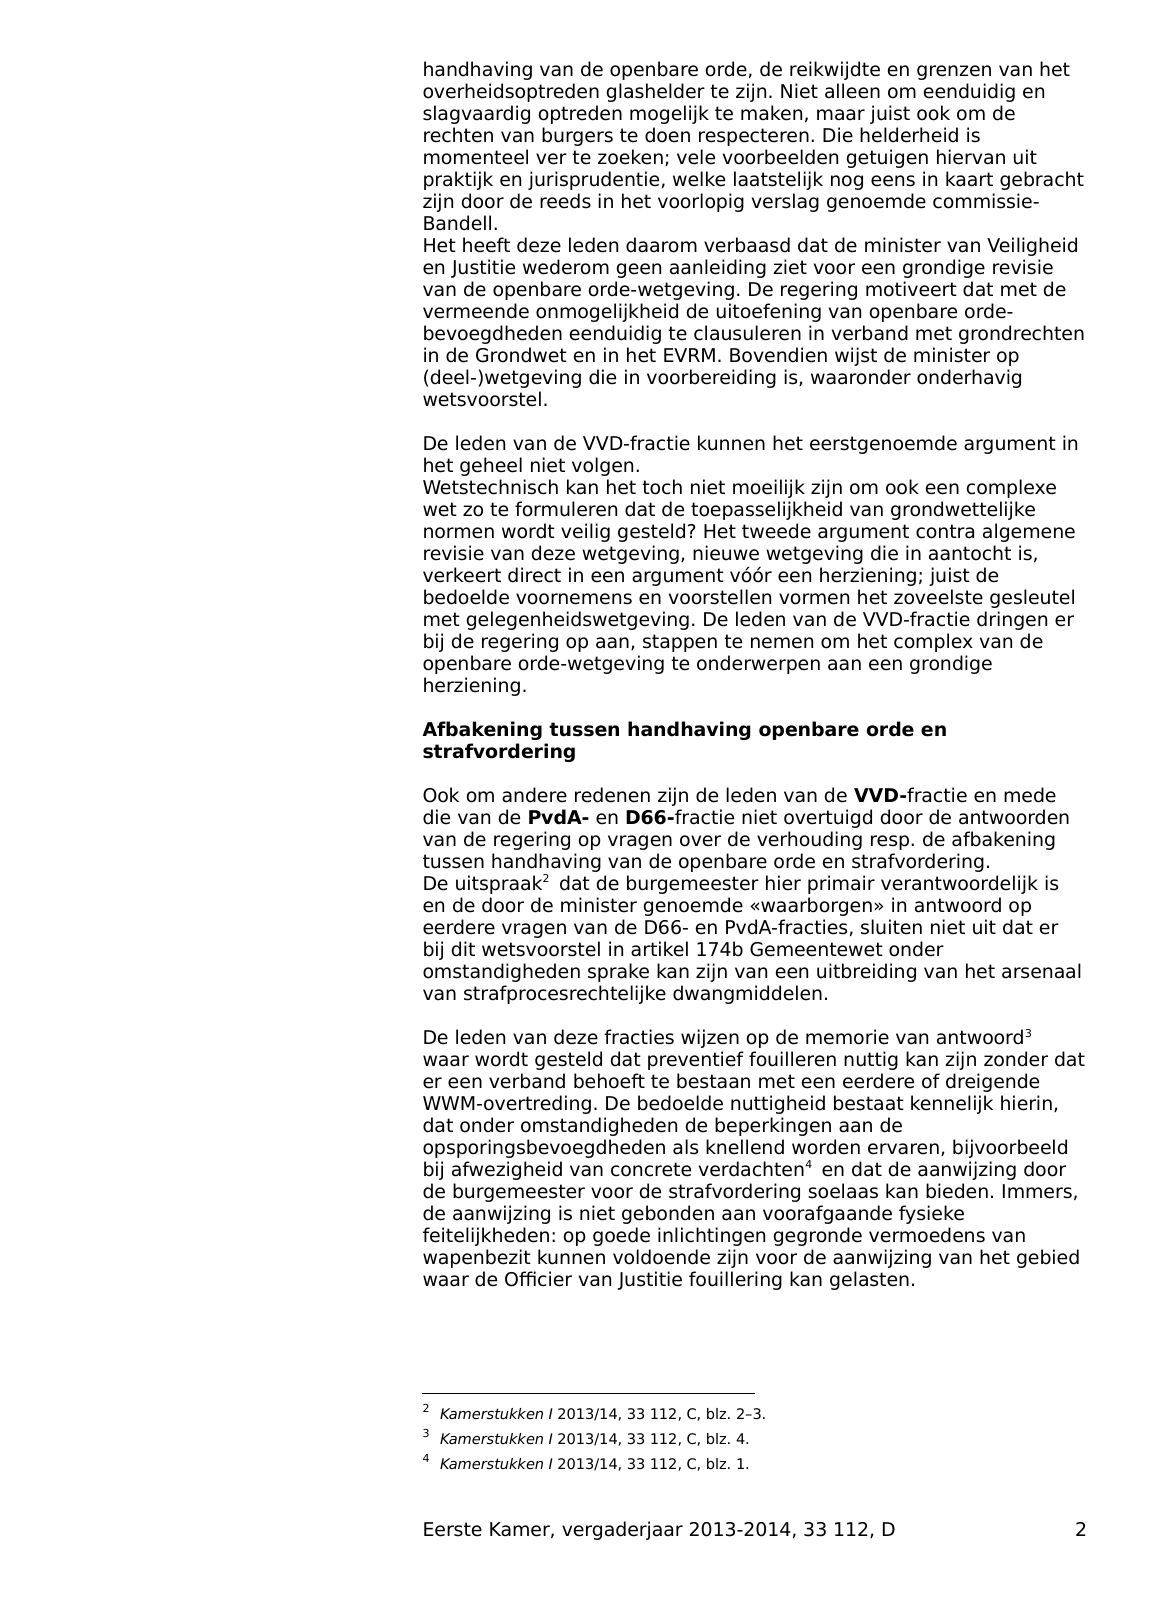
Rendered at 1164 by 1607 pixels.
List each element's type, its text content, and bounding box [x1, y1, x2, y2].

text Kamerstukken I 2013/14, 33 112, C, blz. 1. [422, 1452, 1087, 1474]
text De uitspraak dat de burgemeester hier primair verantwoordelijk is en de door de minister genoemde «waarborgen» in antwoord op eerdere vragen van de D66- en PvdA-fracties, sluiten niet uit dat er bij dit wetsvoorstel in artikel 174b Gemeentewet onder omstandigheden sprake kan zijn van een uitbreiding van het arsenaal van strafprocesrechtelijke dwangmiddelen. [422, 873, 1087, 1005]
text handhaving van de openbare orde, de reikwijdte en grenzen van het overheidsoptreden glashelder te zijn. Niet alleen om eenduidig en slagvaardig optreden mogelijk te maken, maar juist ook om de rechten van burgers te doen respecteren. Die helderheid is momenteel ver te zoeken; vele voorbeelden getuigen hiervan uit praktijk en jurisprudentie, welke laatstelijk nog eens in kaart gebracht zijn door de reeds in het voorlopig verslag genoemde commissie-Bandell. [422, 59, 1087, 235]
text De leden van de VVD-fractie kunnen het eerstgenoemde argument in het geheel niet volgen. [422, 433, 1087, 477]
text Ook om andere redenen zijn de leden van de VVD-fractie en mede die van de PvdA- en D66-fractie niet overtuigd door de antwoorden van de regering op vragen over de verhouding resp. de afbakening tussen handhaving van de openbare orde en strafvordering. [422, 785, 1087, 873]
text Het heeft deze leden daarom verbaasd dat de minister van Veiligheid en Justitie wederom geen aanleiding ziet voor een grondige revisie van de openbare orde-wetgeving. De regering motiveert dat met de vermeende onmogelijkheid de uitoefening van openbare orde-bevoegdheden eenduidig te clausuleren in verband met grondrechten in de Grondwet en in het EVRM. Bovendien wijst de minister op (deel-)wetgeving die in voorbereiding is, waaronder onderhavig wetsvoorstel. [422, 235, 1087, 411]
text Wetstechnisch kan het toch niet moeilijk zijn om ook een complexe wet zo te formuleren dat de toepasselijkheid van grondwettelijke normen wordt veilig gesteld? Het tweede argument contra algemene revisie van deze wetgeving, nieuwe wetgeving die in aantocht is, verkeert direct in een argument vóór een herziening; juist de bedoelde voornemens en voorstellen vormen het zoveelste gesleutel met gelegenheidswetgeving. De leden van de VVD-fractie dringen er bij de regering op aan, stappen te nemen om het complex van de openbare orde-wetgeving te onderwerpen aan een grondige herziening. [422, 477, 1087, 697]
text Kamerstukken I 2013/14, 33 112, C, blz. 2–3. [422, 1402, 1087, 1424]
subtitle Afbakening tussen handhaving openbare orde en strafvordering [422, 719, 1087, 763]
text De leden van deze fracties wijzen op de memorie van antwoord waar wordt gesteld dat preventief fouilleren nuttig kan zijn zonder dat er een verband behoeft te bestaan met een eerdere of dreigende WWM-overtreding. De bedoelde nuttigheid bestaat kennelijk hierin, dat onder omstandigheden de beperkingen aan de opsporingsbevoegdheden als knellend worden ervaren, bijvoorbeeld bij afwezigheid van concrete verdachten en dat de aanwijzing door de burgemeester voor de strafvordering soelaas kan bieden. Immers, de aanwijzing is niet gebonden aan voorafgaande fysieke feitelijkheden: op goede inlichtingen gegronde vermoedens van wapenbezit kunnen voldoende zijn voor de aanwijzing van het gebied waar de Officier van Justitie fouillering kan gelasten. [422, 1027, 1087, 1291]
text Kamerstukken I 2013/14, 33 112, C, blz. 4. [422, 1427, 1087, 1449]
